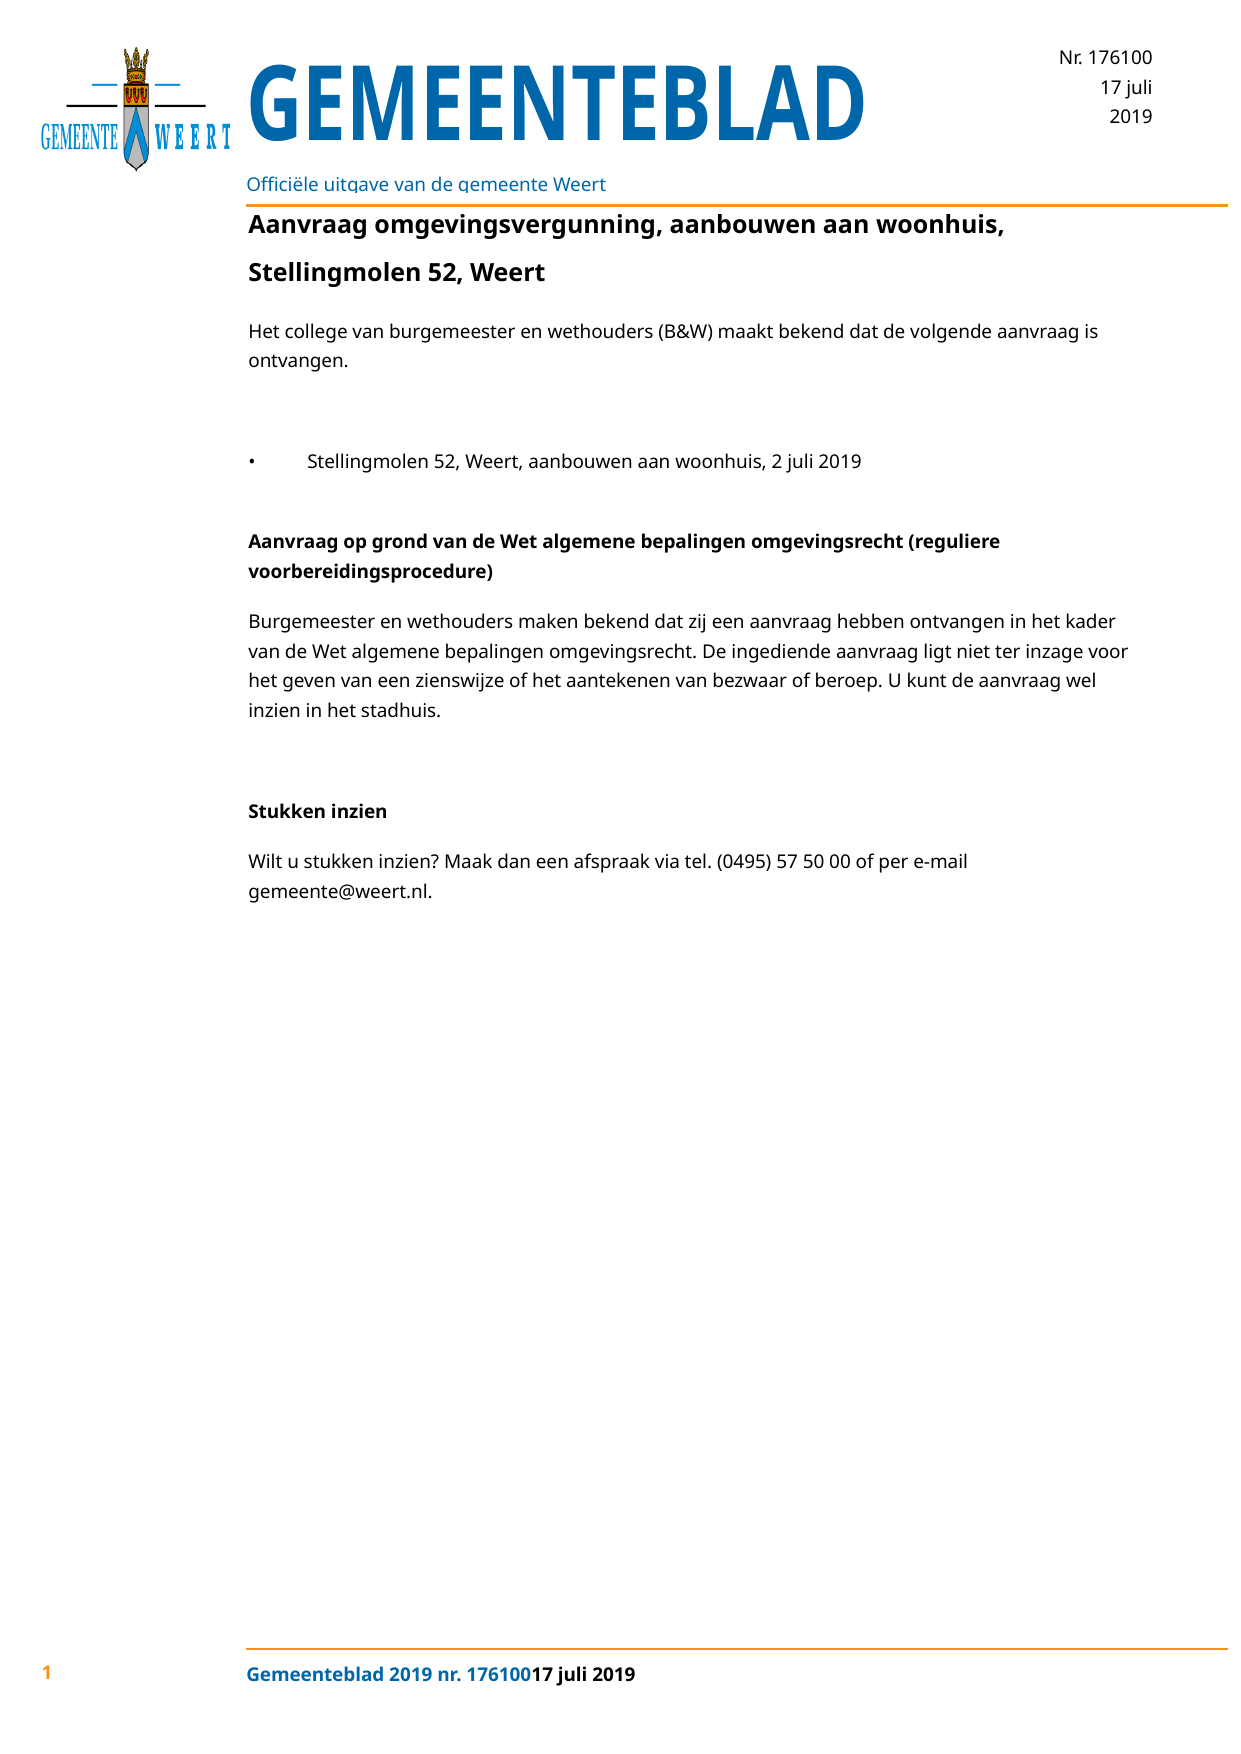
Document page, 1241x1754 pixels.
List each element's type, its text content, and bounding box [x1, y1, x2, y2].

text Het college van burgemeester en wethouders (B&W) maakt bekend dat de volgende aanvraag is ontvangen. [248, 318, 1152, 373]
list Stellingmolen 52, Weert, aanbouwen aan woonhuis, 2 juli 2019 [248, 448, 1152, 474]
picture [41, 47, 231, 172]
text Stukken inzien [248, 798, 1152, 824]
text Burgemeester en wethouders maken bekend dat zij een aanvraag hebben ontvangen in het kader van de Wet algemene bepalingen omgevingsrecht. De ingediende aanvraag ligt niet ter inzage voor het geven van een zienswijze of het aantekenen van bezwaar of beroep. U kunt de aanvraag wel inzien in het stadhuis. [248, 608, 1152, 723]
text Aanvraag op grond van de Wet algemene bepalingen omgevingsrecht (reguliere voorbereidingsprocedure) [248, 528, 1152, 584]
text Aanvraag omgevingsvergunning, aanbouwen aan woonhuis, Stellingmolen 52, Weert [248, 207, 1152, 288]
text Wilt u stukken inzien? Maak dan een afspraak via tel. (0495) 57 50 00 of per e-mail gemeente@weert.nl. [248, 848, 1152, 904]
